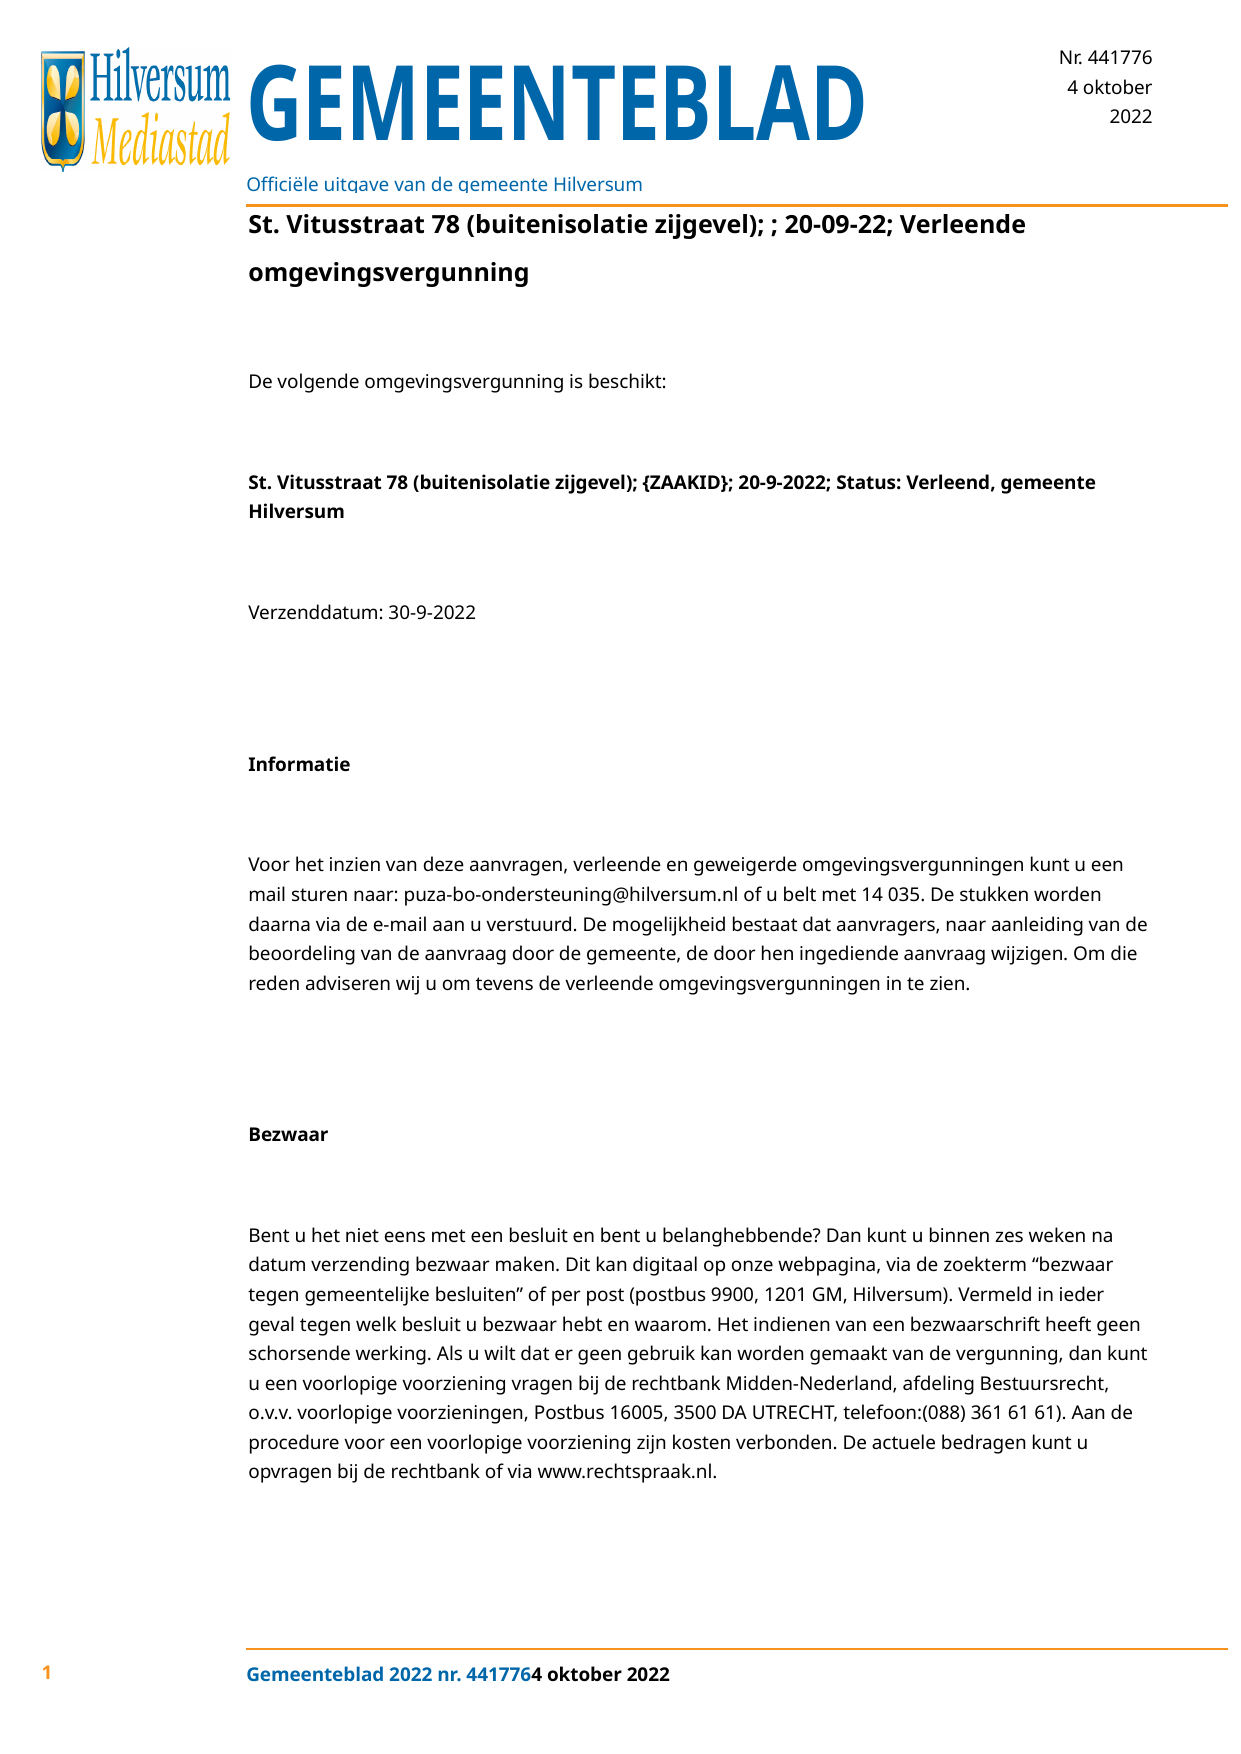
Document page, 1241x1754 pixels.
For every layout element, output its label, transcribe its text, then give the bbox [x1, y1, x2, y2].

text St. Vitusstraat 78 (buitenisolatie zijgevel); ; 20-09-22; Verleende omgevingsvergunning [248, 207, 1152, 288]
picture [41, 47, 231, 172]
text St. Vitusstraat 78 (buitenisolatie zijgevel); {ZAAKID}; 20-9-2022; Status: Verleend, gemeente Hilversum [248, 469, 1152, 524]
text Verzenddatum: 30-9-2022 [248, 599, 1152, 625]
text Informatie [248, 751, 1152, 777]
text Bent u het niet eens met een besluit en bent u belanghebbende? Dan kunt u binnen zes weken na datum verzending bezwaar maken. Dit kan digitaal op onze webpagina, via de zoekterm “bezwaar tegen gemeentelijke besluiten” of per post (postbus 9900, 1201 GM, Hilversum). Vermeld in ieder geval tegen welk besluit u bezwaar hebt en waarom. Het indienen van een bezwaarschrift heeft geen schorsende werking. Als u wilt dat er geen gebruik kan worden gemaakt van de vergunning, dan kunt u een voorlopige voorziening vragen bij de rechtbank Midden-Nederland, afdeling Bestuursrecht, o.v.v. voorlopige voorzieningen, Postbus 16005, 3500 DA UTRECHT, telefoon:(088) 361 61 61). Aan de procedure voor een voorlopige voorziening zijn kosten verbonden. De actuele bedragen kunt u opvragen bij de rechtbank of via www.rechtspraak.nl. [248, 1222, 1152, 1484]
text De volgende omgevingsvergunning is beschikt: [248, 368, 1152, 394]
text Bezwaar [248, 1121, 1152, 1147]
text Voor het inzien van deze aanvragen, verleende en geweigerde omgevingsvergunningen kunt u een mail sturen naar: puza-bo-ondersteuning@hilversum.nl of u belt met 14 035. De stukken worden daarna via de e-mail aan u verstuurd. De mogelijkheid bestaat dat aanvragers, naar aanleiding van de beoordeling van de aanvraag door de gemeente, de door hen ingediende aanvraag wijzigen. Om die reden adviseren wij u om tevens de verleende omgevingsvergunningen in te zien. [248, 852, 1152, 996]
